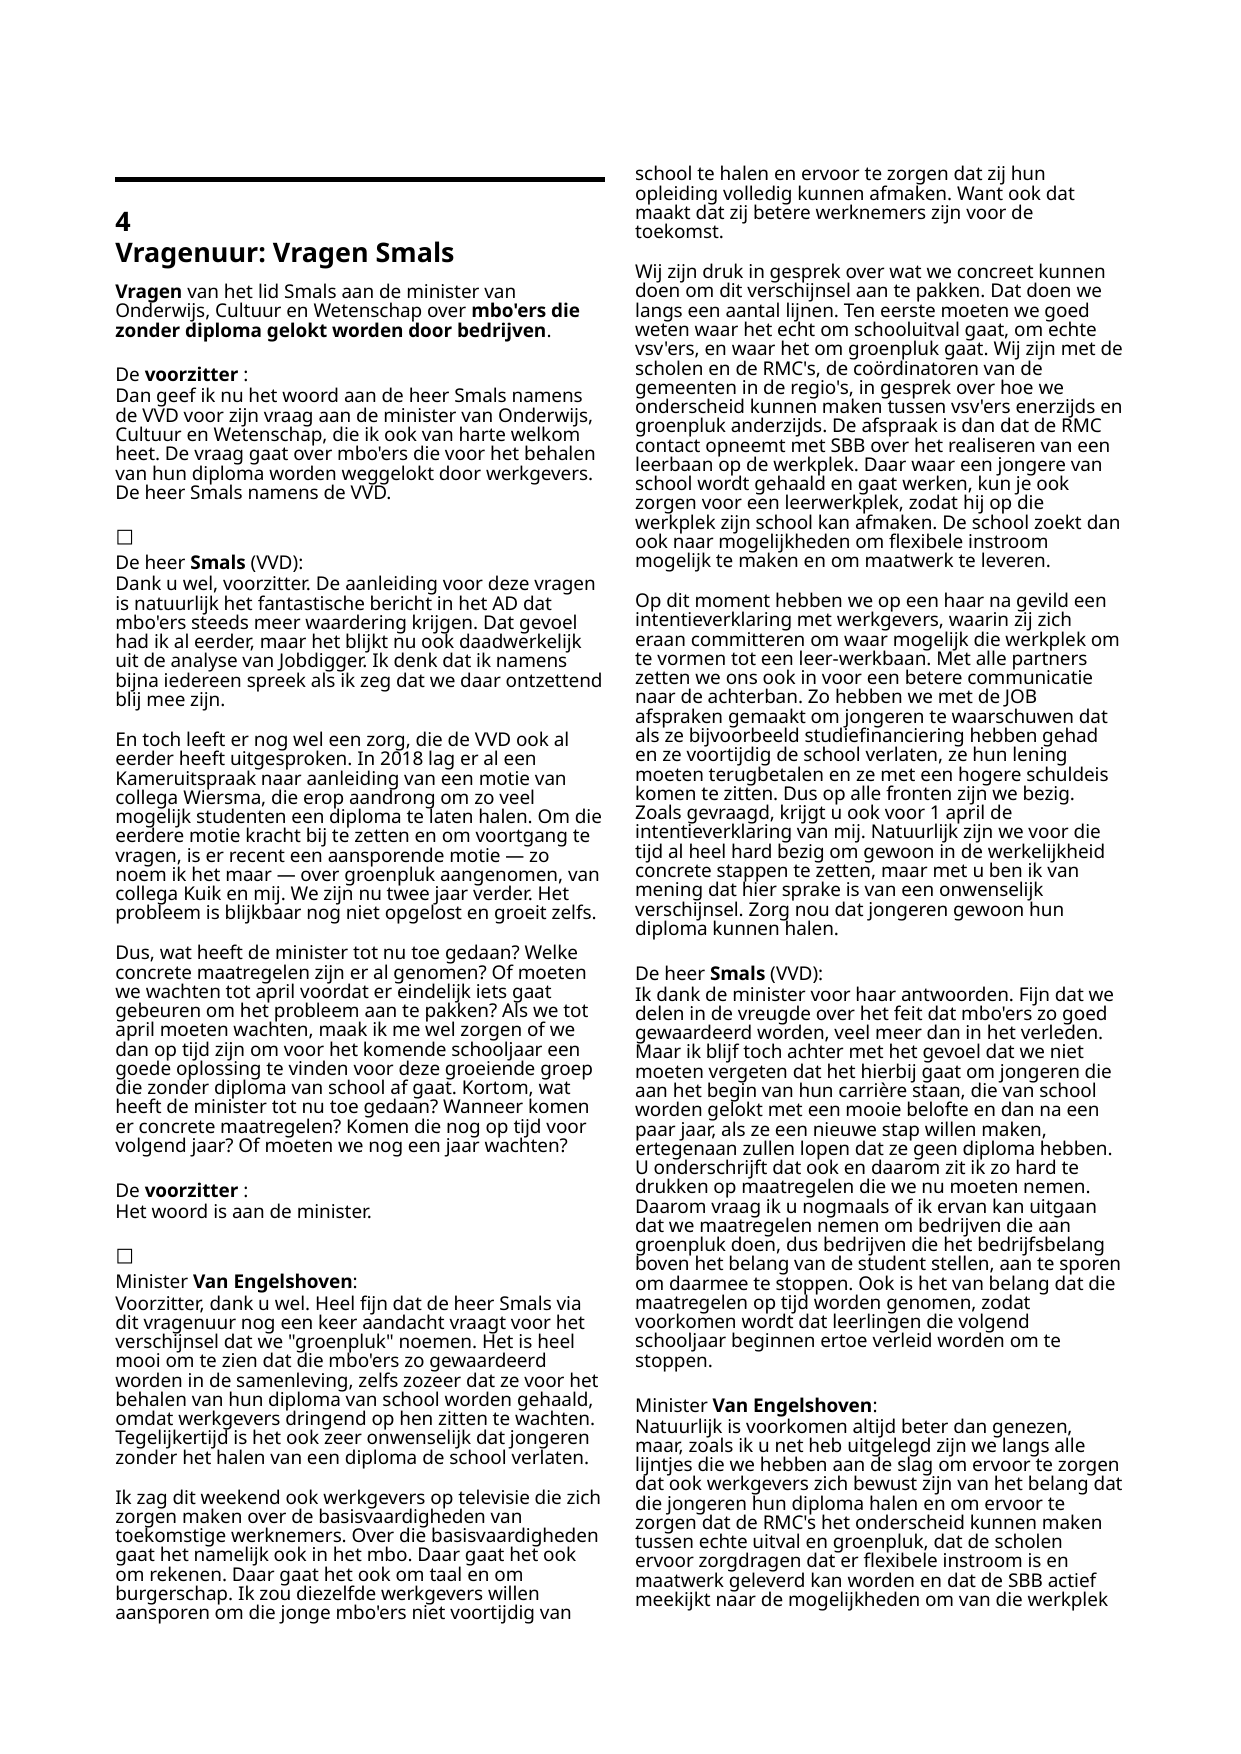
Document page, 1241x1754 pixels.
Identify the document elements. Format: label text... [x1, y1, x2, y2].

text ⬜ [115, 1243, 605, 1269]
text ⬜ [115, 524, 605, 549]
text Minister Van Engelshoven: [115, 1269, 605, 1294]
text En toch leeft er nog wel een zorg, die de VVD ook al eerder heeft uitgesproken. In 2018 lag er al een Kameruitspraak naar aanleiding van een motie van collega Wiersma, die erop aandrong om zo veel mogelijk studenten een diploma te laten halen. Om die eerdere motie kracht bij te zetten en om voortgang te vragen, is er recent een aansporende motie — zo noem ik het maar — over groenpluk aangenomen, van collega Kuik en mij. We zijn nu twee jaar verder. Het probleem is blijkbaar nog niet opgelost en groeit zelfs. [115, 731, 605, 924]
text Ik zag dit weekend ook werkgevers op televisie die zich zorgen maken over de basisvaardigheden van toekomstige werknemers. Over die basisvaardigheden gaat het namelijk ook in het mbo. Daar gaat het ook om rekenen. Daar gaat het ook om taal en om burgerschap. Ik zou diezelfde werkgevers willen aansporen om die jonge mbo'ers niet voortijdig van [115, 1489, 605, 1623]
text Dank u wel, voorzitter. De aanleiding voor deze vragen is natuurlijk het fantastische bericht in het AD dat mbo'ers steeds meer waardering krijgen. Dat gevoel had ik al eerder, maar het blijkt nu ook daadwerkelijk uit de analyse van Jobdigger. Ik denk dat ik namens bijna iedereen spreek als ik zeg dat we daar ontzettend blij mee zijn. [115, 575, 605, 710]
text De voorzitter : [115, 362, 605, 387]
text Op dit moment hebben we op een haar na gevild een intentieverklaring met werkgevers, waarin zij zich eraan committeren om waar mogelijk die werkplek om te vormen tot een leer-werkbaan. Met alle partners zetten we ons ook in voor een betere communicatie naar de achterban. Zo hebben we met de JOB afspraken gemaakt om jongeren te waarschuwen dat als ze bijvoorbeeld studiefinanciering hebben gehad en ze voortijdig de school verlaten, ze hun lening moeten terugbetalen en ze met een hogere schuldeis komen te zitten. Dus op alle fronten zijn we bezig. Zoals gevraagd, krijgt u ook voor 1 april de intentieverklaring van mij. Natuurlijk zijn we voor die tijd al heel hard bezig om gewoon in de werkelijkheid concrete stappen te zetten, maar met u ben ik van mening dat hier sprake is van een onwenselijk verschijnsel. Zorg nou dat jongeren gewoon hun diploma kunnen halen. [635, 592, 1125, 939]
text Dus, wat heeft de minister tot nu toe gedaan? Welke concrete maatregelen zijn er al genomen? Of moeten we wachten tot april voordat er eindelijk iets gaat gebeuren om het probleem aan te pakken? Als we tot april moeten wachten, maak ik me wel zorgen of we dan op tijd zijn om voor het komende schooljaar een goede oplossing te vinden voor deze groeiende groep die zonder diploma van school af gaat. Kortom, wat heeft de minister tot nu toe gedaan? Wanneer komen er concrete maatregelen? Komen die nog op tijd voor volgend jaar? Of moeten we nog een jaar wachten? [115, 944, 605, 1156]
text De heer Smals (VVD): [635, 960, 1125, 986]
text De heer Smals (VVD): [115, 549, 605, 575]
text Ik dank de minister voor haar antwoorden. Fijn dat we delen in de vreugde over het feit dat mbo'ers zo goed gewaardeerd worden, veel meer dan in het verleden. Maar ik blijf toch achter met het gevoel dat we niet moeten vergeten dat het hierbij gaat om jongeren die aan het begin van hun carrière staan, die van school worden gelokt met een mooie belofte en dan na een paar jaar, als ze een nieuwe stap willen maken, ertegenaan zullen lopen dat ze geen diploma hebben. U onderschrijft dat ook en daarom zit ik zo hard te drukken op maatregelen die we nu moeten nemen. Daarom vraag ik u nogmaals of ik ervan kan uitgaan dat we maatregelen nemen om bedrijven die aan groenpluk doen, dus bedrijven die het bedrijfsbelang boven het belang van de student stellen, aan te sporen om daarmee te stoppen. Ook is het van belang dat die maatregelen op tijd worden genomen, zodat voorkomen wordt dat leerlingen die volgend schooljaar beginnen ertoe verleid worden om te stoppen. [635, 986, 1125, 1371]
text Vragenuur: Vragen Smals [115, 239, 605, 283]
text Vragen van het lid Smals aan de minister van Onderwijs, Cultuur en Wetenschap over mbo'ers die zonder diploma gelokt worden door bedrijven. [115, 283, 605, 341]
text De voorzitter : [115, 1177, 605, 1203]
text Het woord is aan de minister. [115, 1203, 605, 1222]
text Minister Van Engelshoven: [635, 1392, 1125, 1418]
text Voorzitter, dank u wel. Heel fijn dat de heer Smals via dit vragenuur nog een keer aandacht vraagt voor het verschijnsel dat we "groenpluk" noemen. Het is heel mooi om te zien dat die mbo'ers zo gewaardeerd worden in de samenleving, zelfs zozeer dat ze voor het behalen van hun diploma van school worden gehaald, omdat werkgevers dringend op hen zitten te wachten. Tegelijkertijd is het ook zeer onwenselijk dat jongeren zonder het halen van een diploma de school verlaten. [115, 1294, 605, 1468]
text Dan geef ik nu het woord aan de heer Smals namens de VVD voor zijn vraag aan de minister van Onderwijs, Cultuur en Wetenschap, die ik ook van harte welkom heet. De vraag gaat over mbo'ers die voor het behalen van hun diploma worden weggelokt door werkgevers. De heer Smals namens de VVD. [115, 387, 605, 503]
text Wij zijn druk in gesprek over wat we concreet kunnen doen om dit verschijnsel aan te pakken. Dat doen we langs een aantal lijnen. Ten eerste moeten we goed weten waar het echt om schooluitval gaat, om echte vsv'ers, en waar het om groenpluk gaat. Wij zijn met de scholen en de RMC's, de coördinatoren van de gemeenten in de regio's, in gesprek over hoe we onderscheid kunnen maken tussen vsv'ers enerzijds en groenpluk anderzijds. De afspraak is dan dat de RMC contact opneemt met SBB over het realiseren van een leerbaan op de werkplek. Daar waar een jongere van school wordt gehaald en gaat werken, kun je ook zorgen voor een leerwerkplek, zodat hij op die werkplek zijn school kan afmaken. De school zoekt dan ook naar mogelijkheden om flexibele instroom mogelijk te maken en om maatwerk te leveren. [635, 263, 1125, 571]
text school te halen en ervoor te zorgen dat zij hun opleiding volledig kunnen afmaken. Want ook dat maakt dat zij betere werknemers zijn voor de toekomst. [635, 165, 1125, 242]
text Natuurlijk is voorkomen altijd beter dan genezen, maar, zoals ik u net heb uitgelegd zijn we langs alle lijntjes die we hebben aan de slag om ervoor te zorgen dat ook werkgevers zich bewust zijn van het belang dat die jongeren hun diploma halen en om ervoor te zorgen dat de RMC's het onderscheid kunnen maken tussen echte uitval en groenpluk, dat de scholen ervoor zorgdragen dat er flexibele instroom is en maatwerk geleverd kan worden en dat de SBB actief meekijkt naar de mogelijkheden om van die werkplek [635, 1418, 1125, 1610]
text 4 [115, 203, 605, 239]
